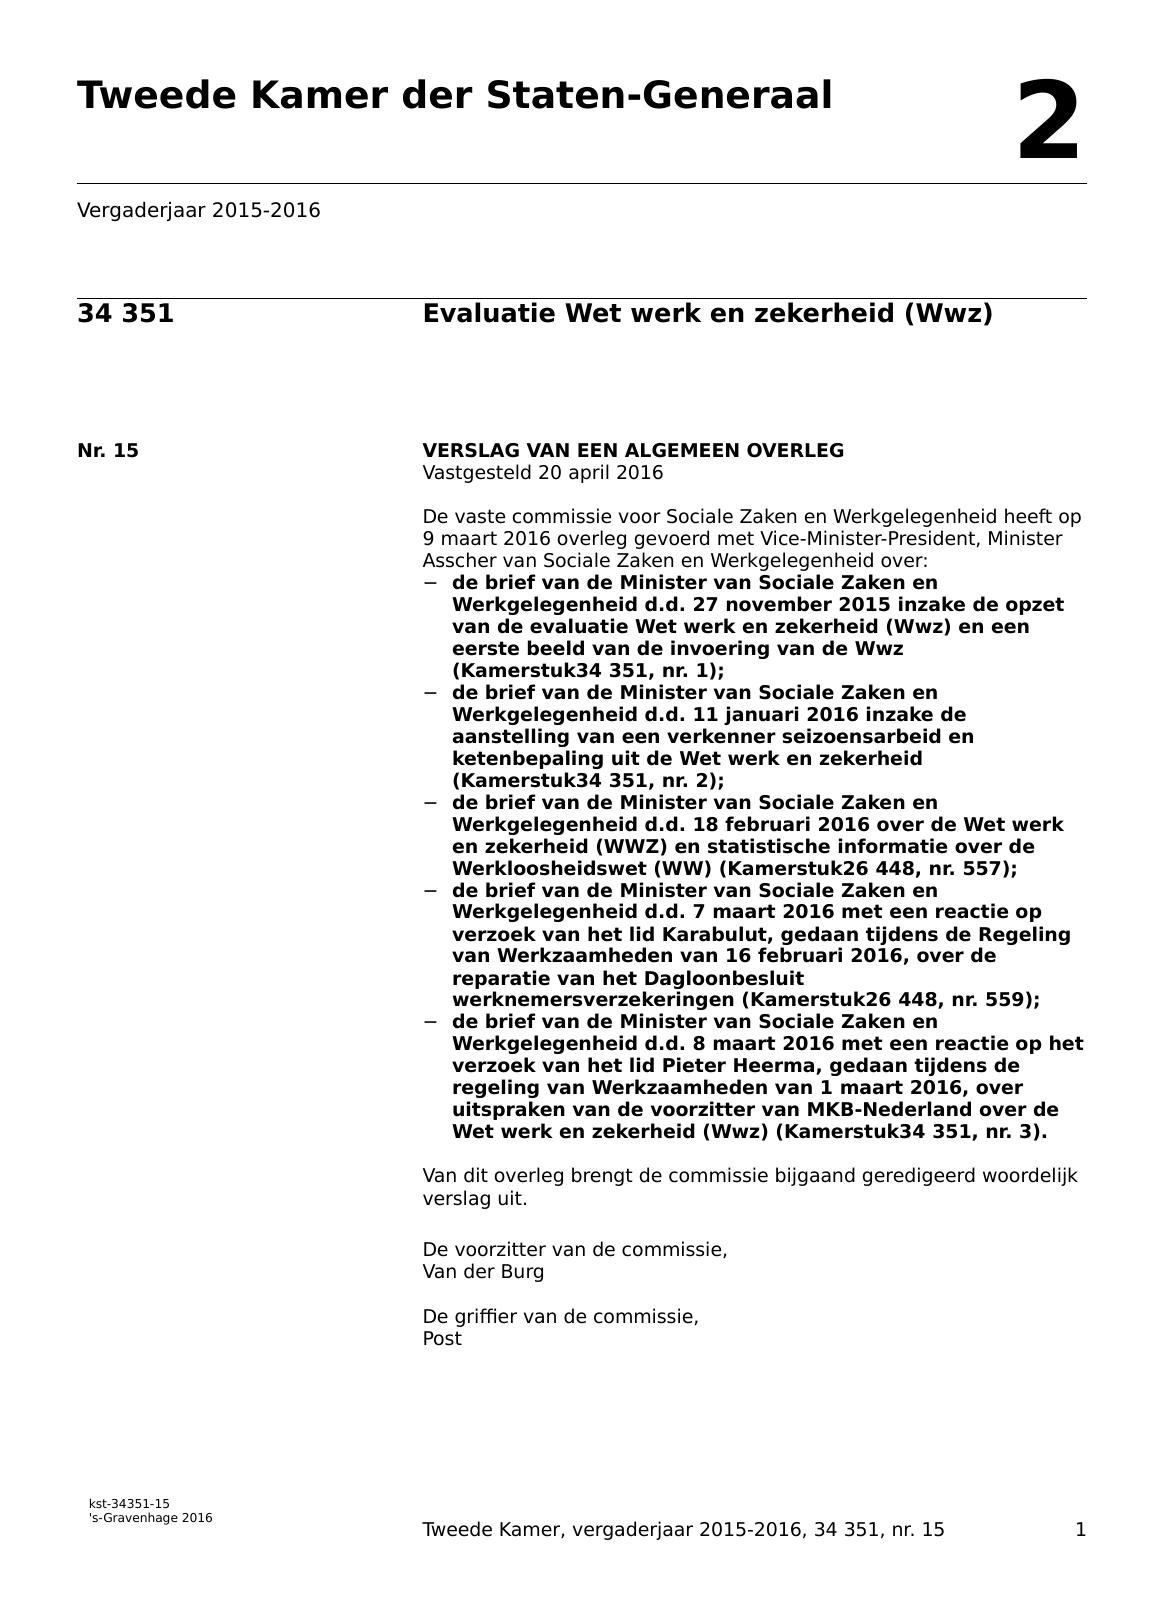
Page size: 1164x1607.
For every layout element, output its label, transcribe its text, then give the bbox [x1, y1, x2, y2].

text Vastgesteld 20 april 2016 [422, 462, 1087, 484]
table_header 2 [886, 59, 1087, 183]
text − de brief van de Minister van Sociale Zaken en Werkgelegenheid d.d. 7 maart 2016 met een reactie op verzoek van het lid Karabulut, gedaan tijdens de Regeling van Werkzaamheden van 16 februari 2016, over de reparatie van het Dagloonbesluit werknemersverzekeringen (Kamerstuk26 448, nr. 559); [422, 879, 1087, 1011]
text De voorzitter van de commissie, Van der Burg [422, 1239, 1087, 1283]
text − de brief van de Minister van Sociale Zaken en Werkgelegenheid d.d. 8 maart 2016 met een reactie op het verzoek van het lid Pieter Heerma, gedaan tijdens de regeling van Werkzaamheden van 1 maart 2016, over uitspraken van de voorzitter van MKB-Nederland over de Wet werk en zekerheid (Wwz) (Kamerstuk34 351, nr. 3). [422, 1011, 1087, 1143]
table_cell Vergaderjaar 2015-2016 [77, 184, 1087, 298]
text − de brief van de Minister van Sociale Zaken en Werkgelegenheid d.d. 27 november 2015 inzake de opzet van de evaluatie Wet werk en zekerheid (Wwz) en een eerste beeld van de invoering van de Wwz (Kamerstuk34 351, nr. 1); [422, 572, 1087, 682]
text De vaste commissie voor Sociale Zaken en Werkgelegenheid heeft op 9 maart 2016 overleg gevoerd met Vice-Minister-President, Minister Asscher van Sociale Zaken en Werkgelegenheid over: [422, 506, 1087, 572]
text 's-Gravenhage 2016 [88, 1511, 323, 1525]
subtitle Nr. 15 VERSLAG VAN EEN ALGEMEEN OVERLEG [77, 440, 1087, 462]
text De griffier van de commissie, Post [422, 1306, 1087, 1349]
table_header Tweede Kamer der Staten-Generaal [77, 59, 886, 183]
text kst-34351-15 [88, 1497, 323, 1511]
text − de brief van de Minister van Sociale Zaken en Werkgelegenheid d.d. 18 februari 2016 over de Wet werk en zekerheid (WWZ) en statistische informatie over de Werkloosheidswet (WW) (Kamerstuk26 448, nr. 557); [422, 792, 1087, 879]
subtitle 34 351 Evaluatie Wet werk en zekerheid (Wwz) [77, 299, 1087, 329]
text − de brief van de Minister van Sociale Zaken en Werkgelegenheid d.d. 11 januari 2016 inzake de aanstelling van een verkenner seizoensarbeid en ketenbepaling uit de Wet werk en zekerheid (Kamerstuk34 351, nr. 2); [422, 682, 1087, 792]
text Van dit overleg brengt de commissie bijgaand geredigeerd woordelijk verslag uit. [422, 1165, 1087, 1209]
